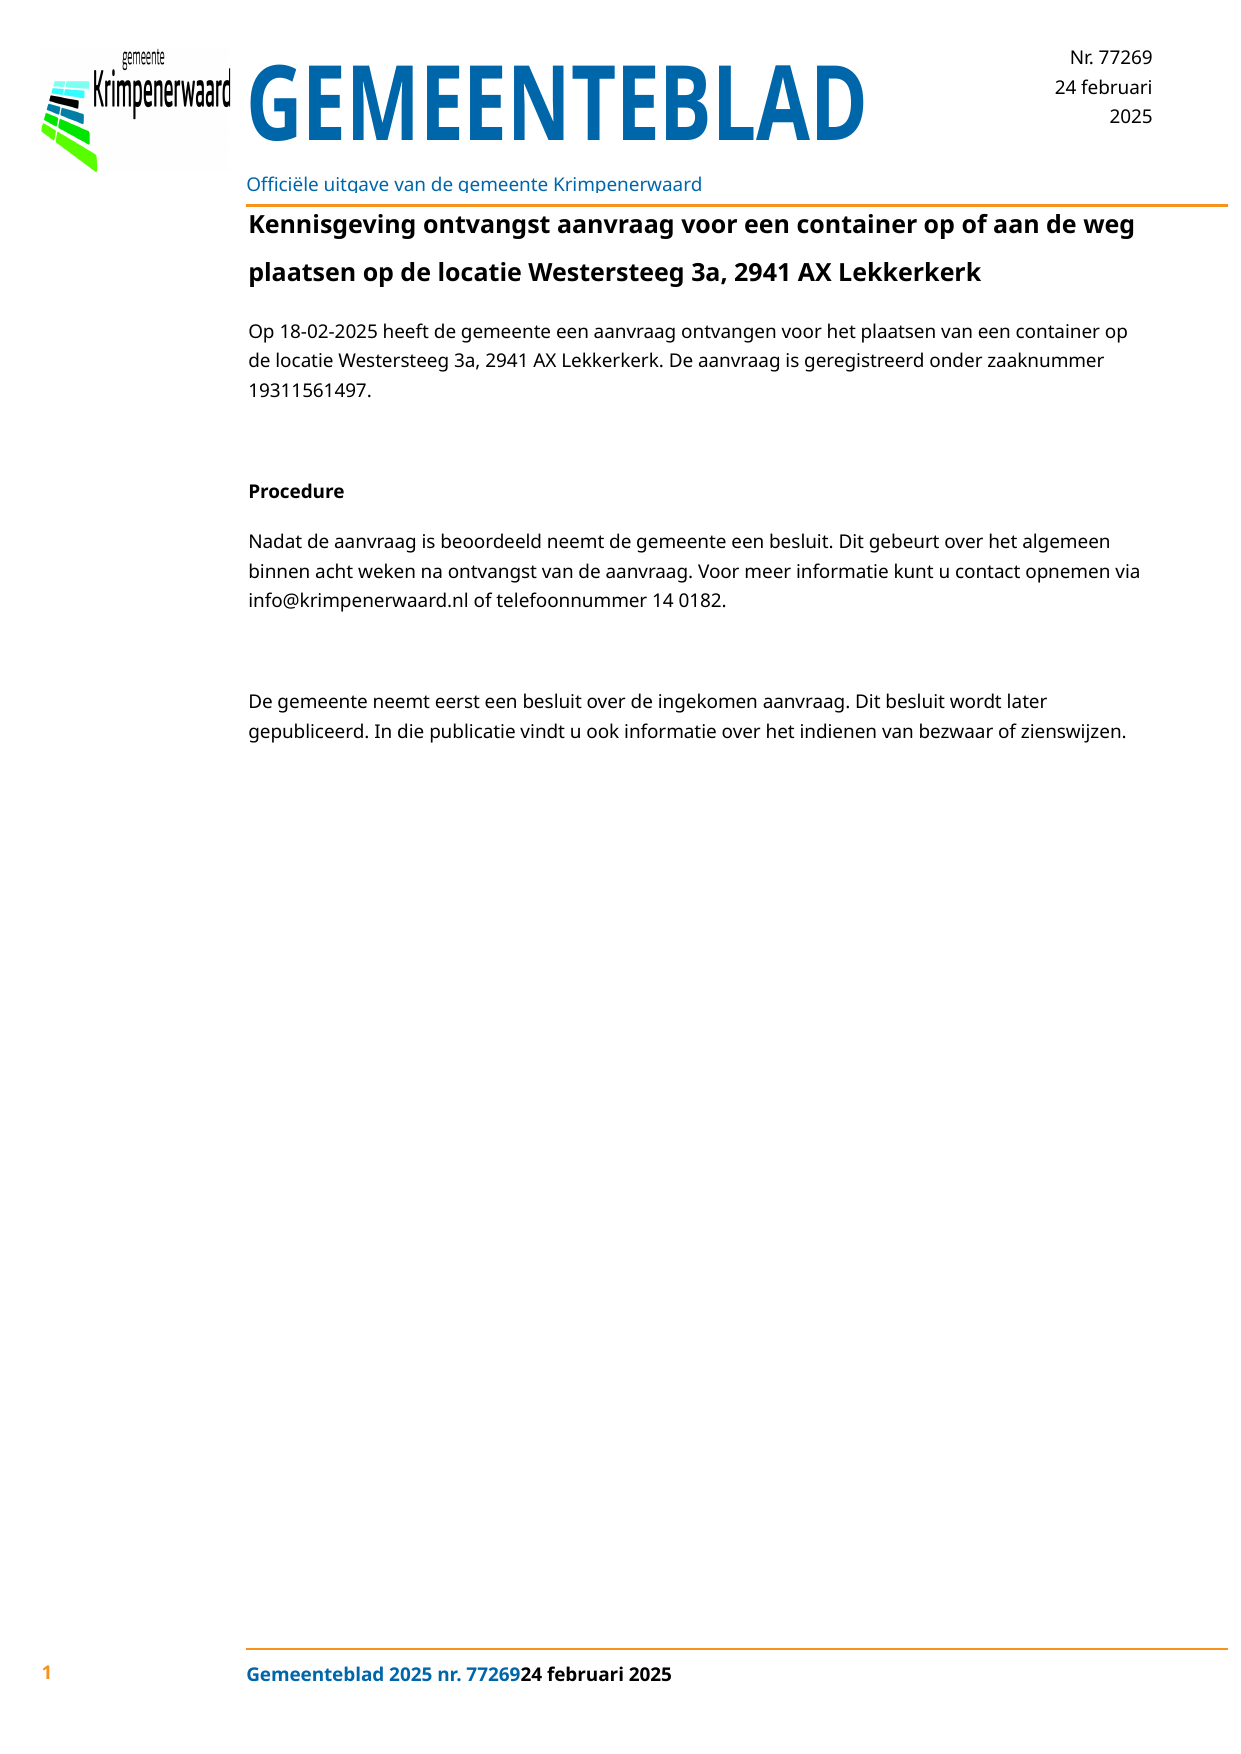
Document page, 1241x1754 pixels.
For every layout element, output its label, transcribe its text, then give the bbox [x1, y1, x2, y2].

picture [41, 47, 231, 172]
text Procedure [248, 478, 1152, 504]
text Op 18-02-2025 heeft de gemeente een aanvraag ontvangen voor het plaatsen van een container op de locatie Westersteeg 3a, 2941 AX Lekkerkerk. De aanvraag is geregistreerd onder zaaknummer 19311561497. [248, 318, 1152, 403]
text Kennisgeving ontvangst aanvraag voor een container op of aan de weg plaatsen op de locatie Westersteeg 3a, 2941 AX Lekkerkerk [248, 207, 1152, 288]
text Nadat de aanvraag is beoordeeld neemt de gemeente een besluit. Dit gebeurt over het algemeen binnen acht weken na ontvangst van de aanvraag. Voor meer informatie kunt u contact opnemen via info@krimpenerwaard.nl of telefoonnummer 14 0182. [248, 528, 1152, 613]
text De gemeente neemt eerst een besluit over de ingekomen aanvraag. Dit besluit wordt later gepubliceerd. In die publicatie vindt u ook informatie over het indienen van bezwaar of zienswijzen. [248, 688, 1152, 744]
